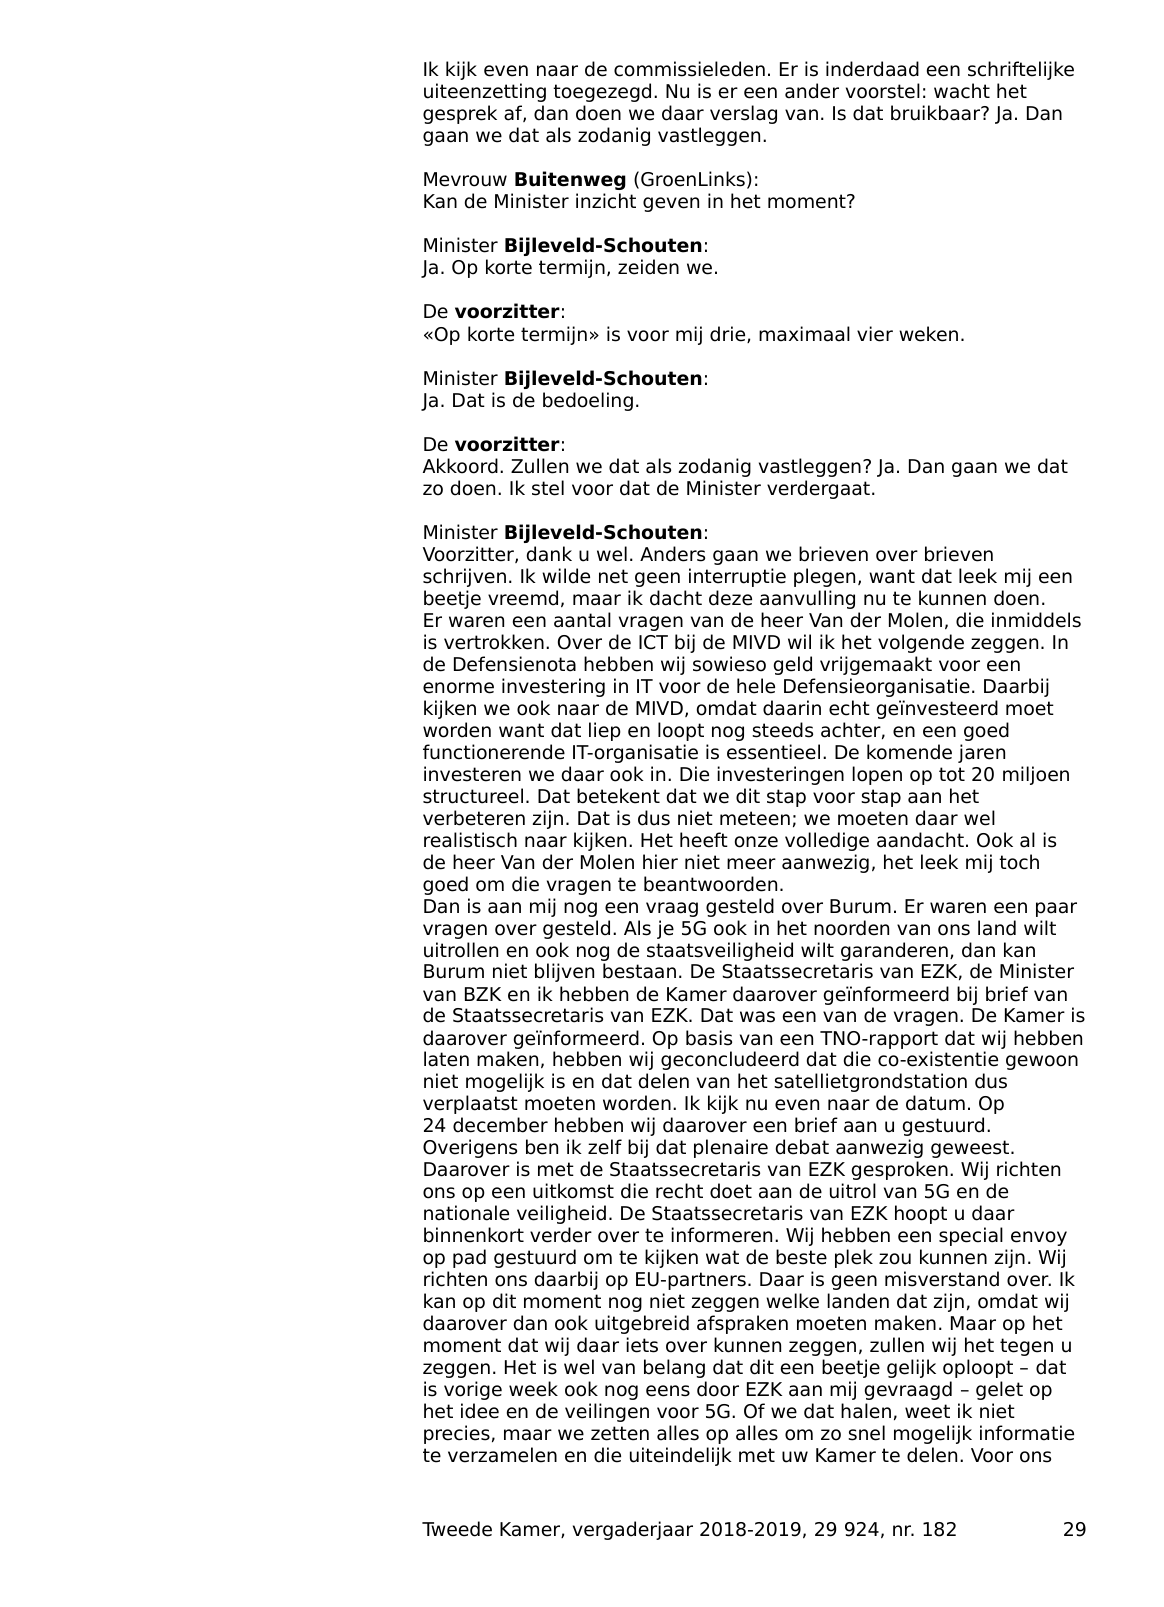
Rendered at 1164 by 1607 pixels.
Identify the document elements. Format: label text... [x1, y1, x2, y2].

text Ik kijk even naar de commissieleden. Er is inderdaad een schriftelijke uiteenzetting toegezegd. Nu is er een ander voorstel: wacht het gesprek af, dan doen we daar verslag van. Is dat bruikbaar? Ja. Dan gaan we dat als zodanig vastleggen. [422, 59, 1087, 147]
text Voorzitter, dank u wel. Anders gaan we brieven over brieven schrijven. Ik wilde net geen interruptie plegen, want dat leek mij een beetje vreemd, maar ik dacht deze aanvulling nu te kunnen doen. [422, 544, 1087, 610]
text Ja. Op korte termijn, zeiden we. [422, 257, 1087, 279]
text Kan de Minister inzicht geven in het moment? [422, 191, 1087, 213]
text De voorzitter: [422, 434, 1087, 456]
text Minister Bijleveld-Schouten: [422, 235, 1087, 257]
text Er waren een aantal vragen van de heer Van der Molen, die inmiddels is vertrokken. Over de ICT bij de MIVD wil ik het volgende zeggen. In de Defensienota hebben wij sowieso geld vrijgemaakt voor een enorme investering in IT voor de hele Defensieorganisatie. Daarbij kijken we ook naar de MIVD, omdat daarin echt geïnvesteerd moet worden want dat liep en loopt nog steeds achter, en een goed functionerende IT-organisatie is essentieel. De komende jaren investeren we daar ook in. Die investeringen lopen op tot 20 miljoen structureel. Dat betekent dat we dit stap voor stap aan het verbeteren zijn. Dat is dus niet meteen; we moeten daar wel realistisch naar kijken. Het heeft onze volledige aandacht. Ook al is de heer Van der Molen hier niet meer aanwezig, het leek mij toch goed om die vragen te beantwoorden. [422, 610, 1087, 896]
text Akkoord. Zullen we dat als zodanig vastleggen? Ja. Dan gaan we dat zo doen. Ik stel voor dat de Minister verdergaat. [422, 456, 1087, 500]
text Ja. Dat is de bedoeling. [422, 389, 1087, 412]
text Minister Bijleveld-Schouten: [422, 368, 1087, 389]
text «Op korte termijn» is voor mij drie, maximaal vier weken. [422, 323, 1087, 345]
text De voorzitter: [422, 301, 1087, 323]
text Minister Bijleveld-Schouten: [422, 522, 1087, 544]
text Mevrouw Buitenweg (GroenLinks): [422, 169, 1087, 191]
text Dan is aan mij nog een vraag gesteld over Burum. Er waren een paar vragen over gesteld. Als je 5G ook in het noorden van ons land wilt uitrollen en ook nog de staatsveiligheid wilt garanderen, dan kan Burum niet blijven bestaan. De Staatssecretaris van EZK, de Minister van BZK en ik hebben de Kamer daarover geïnformeerd bij brief van de Staatssecretaris van EZK. Dat was een van de vragen. De Kamer is daarover geïnformeerd. Op basis van een TNO-rapport dat wij hebben laten maken, hebben wij geconcludeerd dat die co-existentie gewoon niet mogelijk is en dat delen van het satellietgrondstation dus verplaatst moeten worden. Ik kijk nu even naar de datum. Op 24 december hebben wij daarover een brief aan u gestuurd. Overigens ben ik zelf bij dat plenaire debat aanwezig geweest. Daarover is met de Staatssecretaris van EZK gesproken. Wij richten ons op een uitkomst die recht doet aan de uitrol van 5G en de nationale veiligheid. De Staatssecretaris van EZK hoopt u daar binnenkort verder over te informeren. Wij hebben een special envoy op pad gestuurd om te kijken wat de beste plek zou kunnen zijn. Wij richten ons daarbij op EU-partners. Daar is geen misverstand over. Ik kan op dit moment nog niet zeggen welke landen dat zijn, omdat wij daarover dan ook uitgebreid afspraken moeten maken. Maar op het moment dat wij daar iets over kunnen zeggen, zullen wij het tegen u zeggen. Het is wel van belang dat dit een beetje gelijk oploopt – dat is vorige week ook nog eens door EZK aan mij gevraagd – gelet op het idee en de veilingen voor 5G. Of we dat halen, weet ik niet precies, maar we zetten alles op alles om zo snel mogelijk informatie te verzamelen en die uiteindelijk met uw Kamer te delen. Voor ons [422, 896, 1087, 1467]
